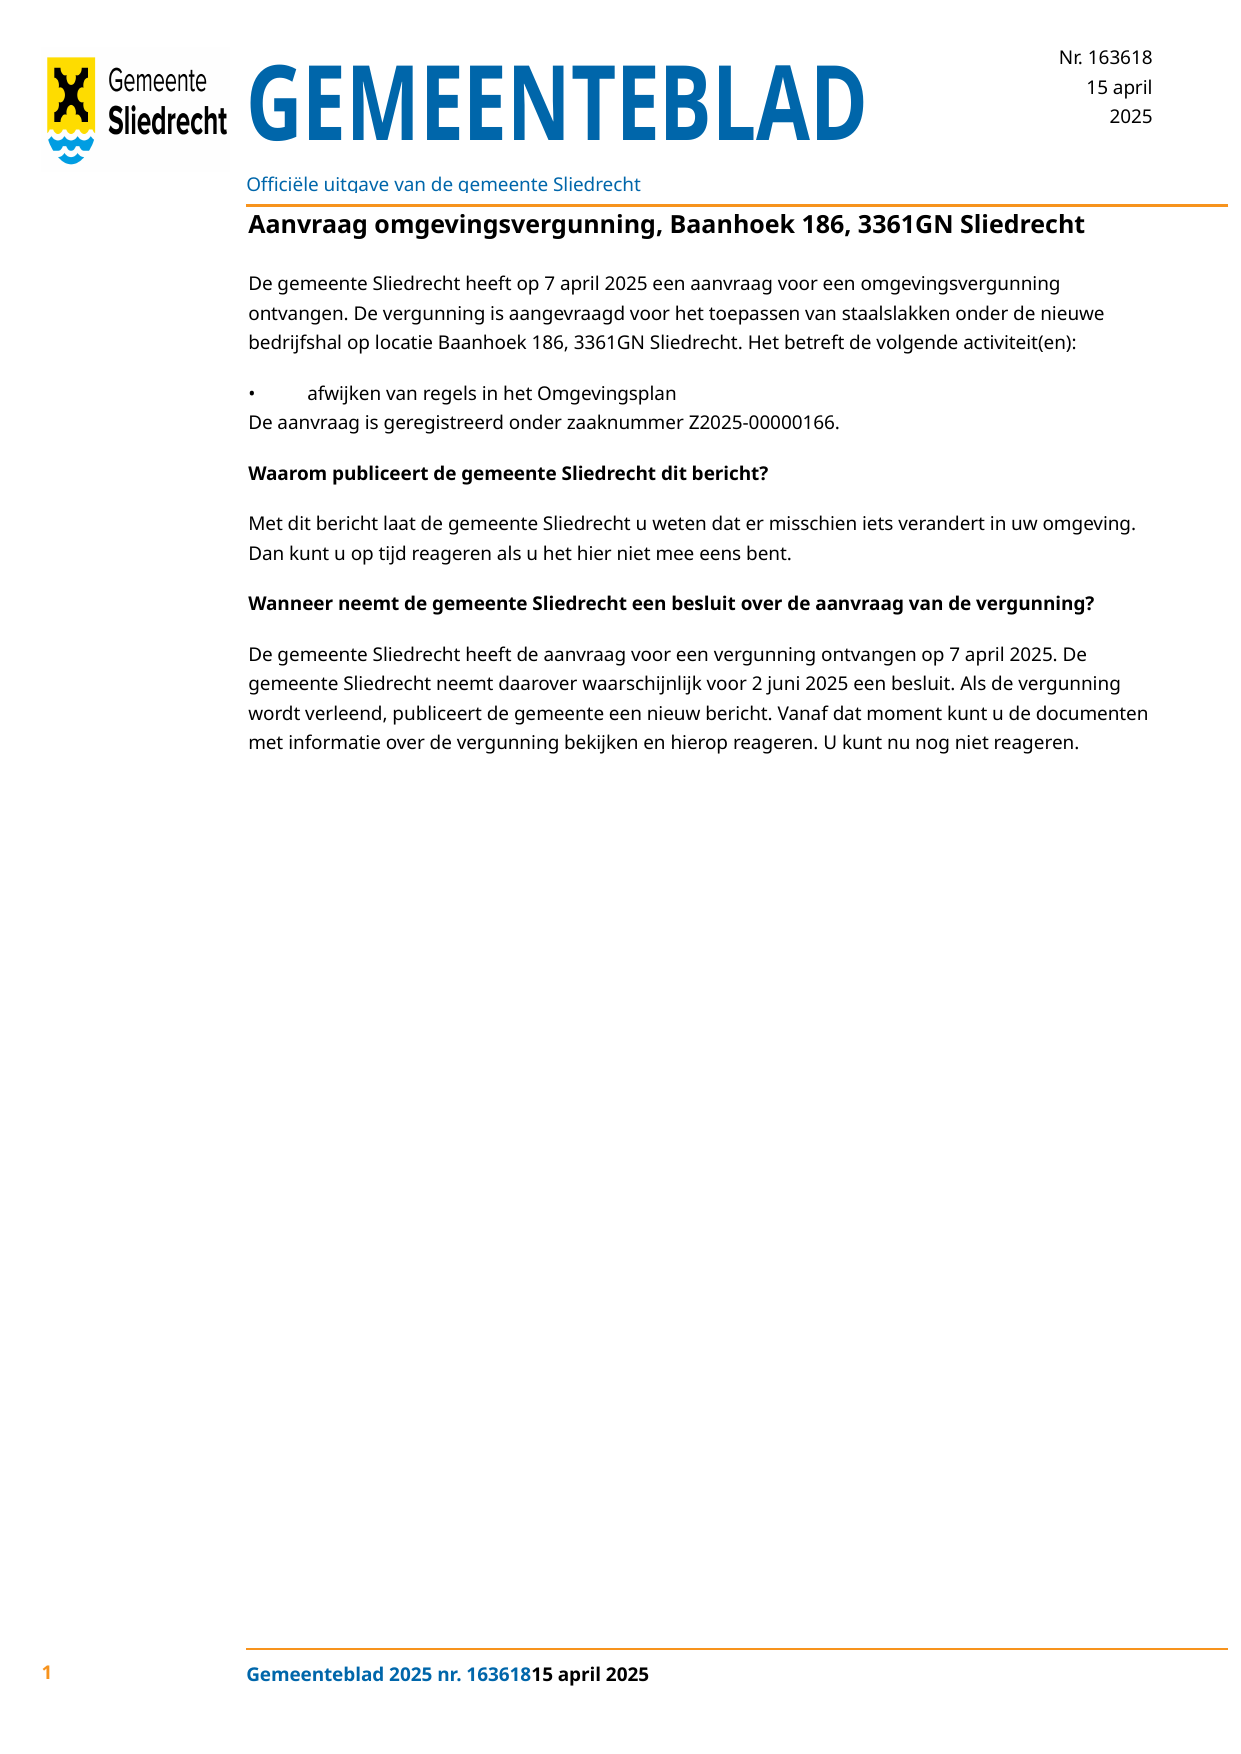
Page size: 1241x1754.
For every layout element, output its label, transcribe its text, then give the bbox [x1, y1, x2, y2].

list afwijken van regels in het Omgevingsplan [248, 380, 1152, 406]
text Waarom publiceert de gemeente Sliedrecht dit bericht? [248, 460, 1152, 486]
text Wanneer neemt de gemeente Sliedrecht een besluit over de aanvraag van de vergunning? [248, 590, 1152, 616]
text Met dit bericht laat de gemeente Sliedrecht u weten dat er misschien iets verandert in uw omgeving. Dan kunt u op tijd reageren als u het hier niet mee eens bent. [248, 510, 1152, 566]
picture [41, 47, 231, 172]
text De gemeente Sliedrecht heeft de aanvraag voor een vergunning ontvangen op 7 april 2025. De gemeente Sliedrecht neemt daarover waarschijnlijk voor 2 juni 2025 een besluit. Als de vergunning wordt verleend, publiceert de gemeente een nieuw bericht. Vanaf dat moment kunt u de documenten met informatie over de vergunning bekijken en hierop reageren. U kunt nu nog niet reageren. [248, 641, 1152, 755]
text Aanvraag omgevingsvergunning, Baanhoek 186, 3361GN Sliedrecht [248, 207, 1152, 241]
text De gemeente Sliedrecht heeft op 7 april 2025 een aanvraag voor een omgevingsvergunning ontvangen. De vergunning is aangevraagd voor het toepassen van staalslakken onder de nieuwe bedrijfshal op locatie Baanhoek 186, 3361GN Sliedrecht. Het betreft de volgende activiteit(en): [248, 270, 1152, 355]
text De aanvraag is geregistreerd onder zaaknummer Z2025-00000166. [248, 409, 1152, 435]
